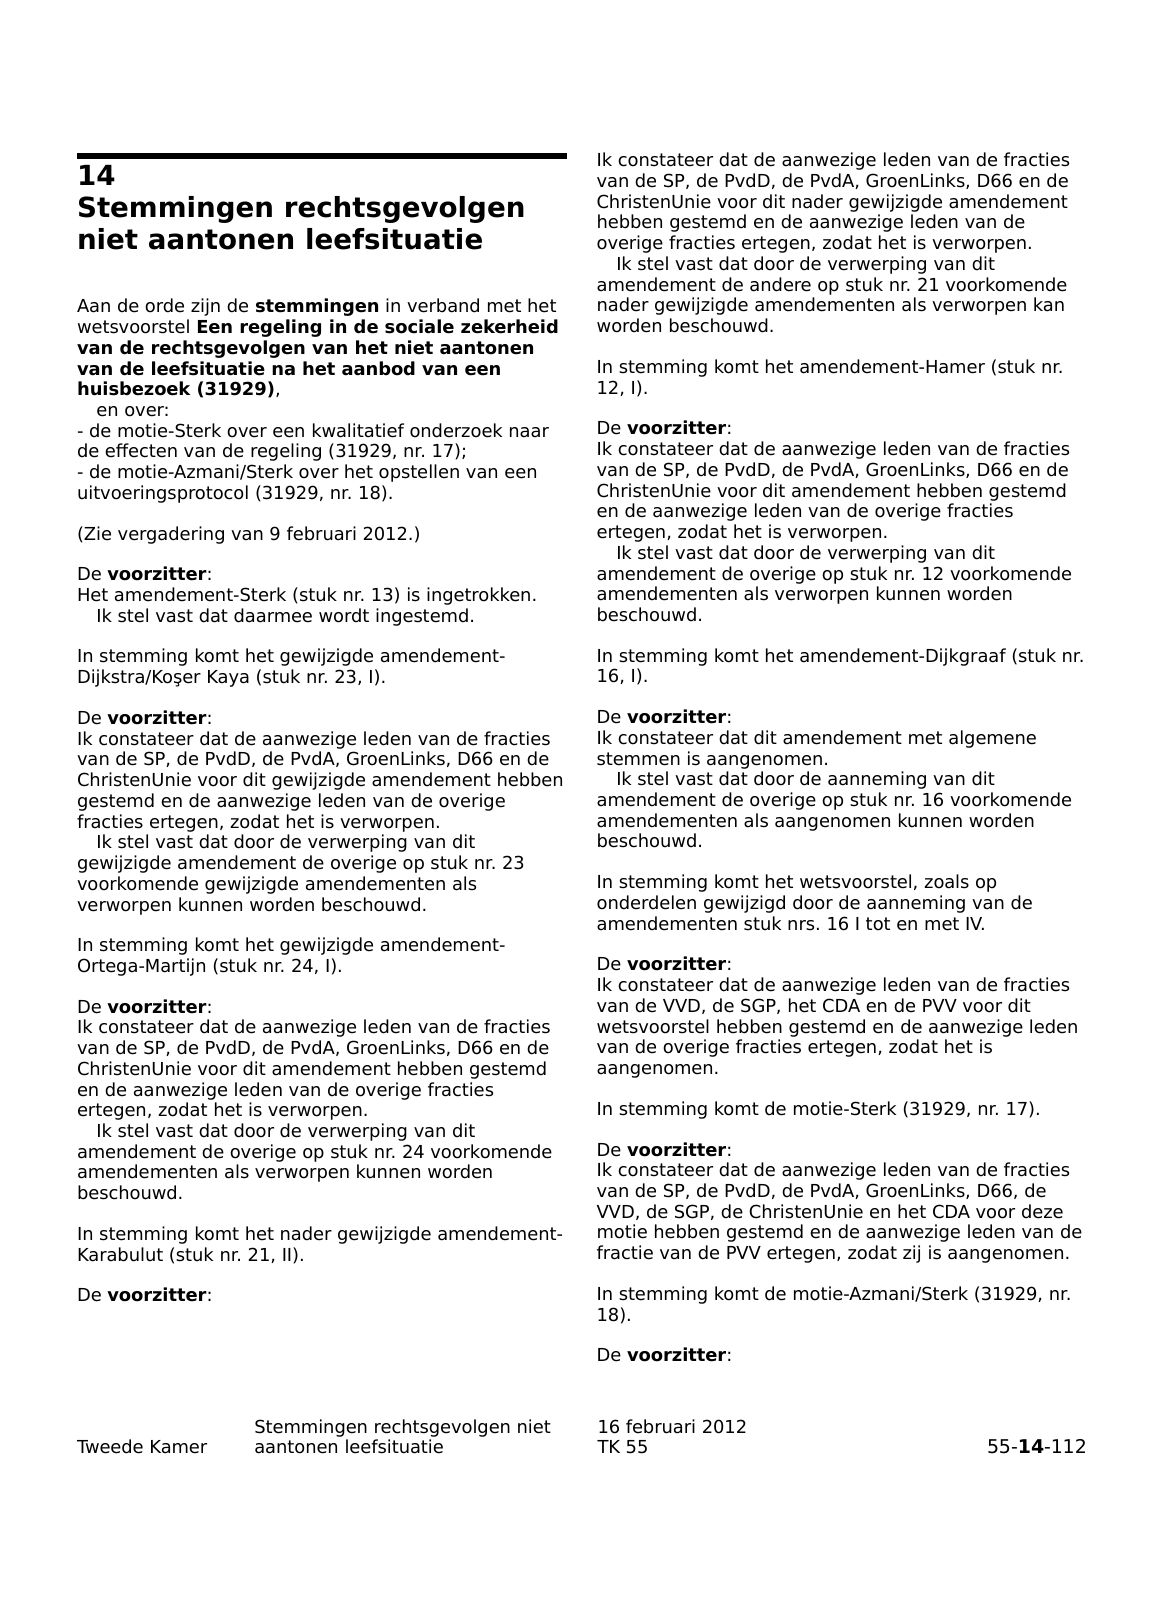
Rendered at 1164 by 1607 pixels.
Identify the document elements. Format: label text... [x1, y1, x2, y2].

text De voorzitter: [77, 997, 567, 1017]
text Ik stel vast dat door de aanneming van dit amendement de overige op stuk nr. 16 voorkomende amendementen als aangenomen kunnen worden beschouwd. [596, 769, 1087, 852]
text De voorzitter: [596, 1139, 1087, 1160]
text Aan de orde zijn de stemmingen in verband met het wetsvoorstel Een regeling in de sociale zekerheid van de rechtsgevolgen van het niet aantonen van de leefsituatie na het aanbod van een huisbezoek (31929), [77, 296, 567, 400]
text - de motie-Sterk over een kwalitatief onderzoek naar de effecten van de regeling (31929, nr. 17); [77, 421, 567, 462]
text Ik constateer dat dit amendement met algemene stemmen is aangenomen. [596, 728, 1087, 769]
title 14 Stemmingen rechtsgevolgen niet aantonen leefsituatie [77, 159, 567, 256]
text (Zie vergadering van 9 februari 2012.) [77, 523, 567, 544]
text Ik stel vast dat daarmee wordt ingestemd. [77, 606, 567, 626]
text en over: [77, 400, 567, 421]
text Het amendement-Sterk (stuk nr. 13) is ingetrokken. [77, 585, 567, 606]
text Ik constateer dat de aanwezige leden van de fracties van de SP, de PvdD, de PvdA, GroenLinks, D66 en de ChristenUnie voor dit gewijzigde amendement hebben gestemd en de aanwezige leden van de overige fracties ertegen, zodat het is verworpen. [77, 728, 567, 832]
text In stemming komt het gewijzigde amendement-Dijkstra/Koşer Kaya (stuk nr. 23, I). [77, 646, 567, 688]
text Ik constateer dat de aanwezige leden van de fracties van de VVD, de SGP, het CDA en de PVV voor dit wetsvoorstel hebben gestemd en de aanwezige leden van de overige fracties ertegen, zodat het is aangenomen. [596, 975, 1087, 1079]
text In stemming komt de motie-Azmani/Sterk (31929, nr. 18). [596, 1284, 1087, 1325]
text In stemming komt het gewijzigde amendement-Ortega-Martijn (stuk nr. 24, I). [77, 935, 567, 977]
text In stemming komt het wetsvoorstel, zoals op onderdelen gewijzigd door de aanneming van de amendementen stuk nrs. 16 I tot en met IV. [596, 872, 1087, 934]
text Ik stel vast dat door de verwerping van dit gewijzigde amendement de overige op stuk nr. 23 voorkomende gewijzigde amendementen als verworpen kunnen worden beschouwd. [77, 832, 567, 915]
text Ik stel vast dat door de verwerping van dit amendement de andere op stuk nr. 21 voorkomende nader gewijzigde amendementen als verworpen kan worden beschouwd. [596, 254, 1087, 337]
text De voorzitter: [77, 564, 567, 585]
text In stemming komt het amendement-Hamer (stuk nr. 12, I). [596, 357, 1087, 398]
text Ik constateer dat de aanwezige leden van de fracties van de SP, de PvdD, de PvdA, GroenLinks, D66, de VVD, de SGP, de ChristenUnie en het CDA voor deze motie hebben gestemd en de aanwezige leden van de fractie van de PVV ertegen, zodat zij is aangenomen. [596, 1160, 1087, 1264]
text In stemming komt het amendement-Dijkgraaf (stuk nr. 16, I). [596, 646, 1087, 687]
text De voorzitter: [596, 954, 1087, 975]
text De voorzitter: [596, 418, 1087, 439]
text Ik constateer dat de aanwezige leden van de fracties van de SP, de PvdD, de PvdA, GroenLinks, D66 en de ChristenUnie voor dit amendement hebben gestemd en de aanwezige leden van de overige fracties ertegen, zodat het is verworpen. [77, 1017, 567, 1121]
text In stemming komt de motie-Sterk (31929, nr. 17). [596, 1099, 1087, 1119]
text Ik constateer dat de aanwezige leden van de fracties van de SP, de PvdD, de PvdA, GroenLinks, D66 en de ChristenUnie voor dit nader gewijzigde amendement hebben gestemd en de aanwezige leden van de overige fracties ertegen, zodat het is verworpen. [596, 150, 1087, 254]
text - de motie-Azmani/Sterk over het opstellen van een uitvoeringsprotocol (31929, nr. 18). [77, 462, 567, 503]
text De voorzitter: [77, 1285, 567, 1306]
text Ik constateer dat de aanwezige leden van de fracties van de SP, de PvdD, de PvdA, GroenLinks, D66 en de ChristenUnie voor dit amendement hebben gestemd en de aanwezige leden van de overige fracties ertegen, zodat het is verworpen. [596, 439, 1087, 543]
text De voorzitter: [596, 1345, 1087, 1366]
text De voorzitter: [77, 708, 567, 728]
text In stemming komt het nader gewijzigde amendement-Karabulut (stuk nr. 21, II). [77, 1224, 567, 1265]
text Ik stel vast dat door de verwerping van dit amendement de overige op stuk nr. 24 voorkomende amendementen als verworpen kunnen worden beschouwd. [77, 1121, 567, 1204]
text De voorzitter: [596, 707, 1087, 728]
text Ik stel vast dat door de verwerping van dit amendement de overige op stuk nr. 12 voorkomende amendementen als verworpen kunnen worden beschouwd. [596, 543, 1087, 626]
